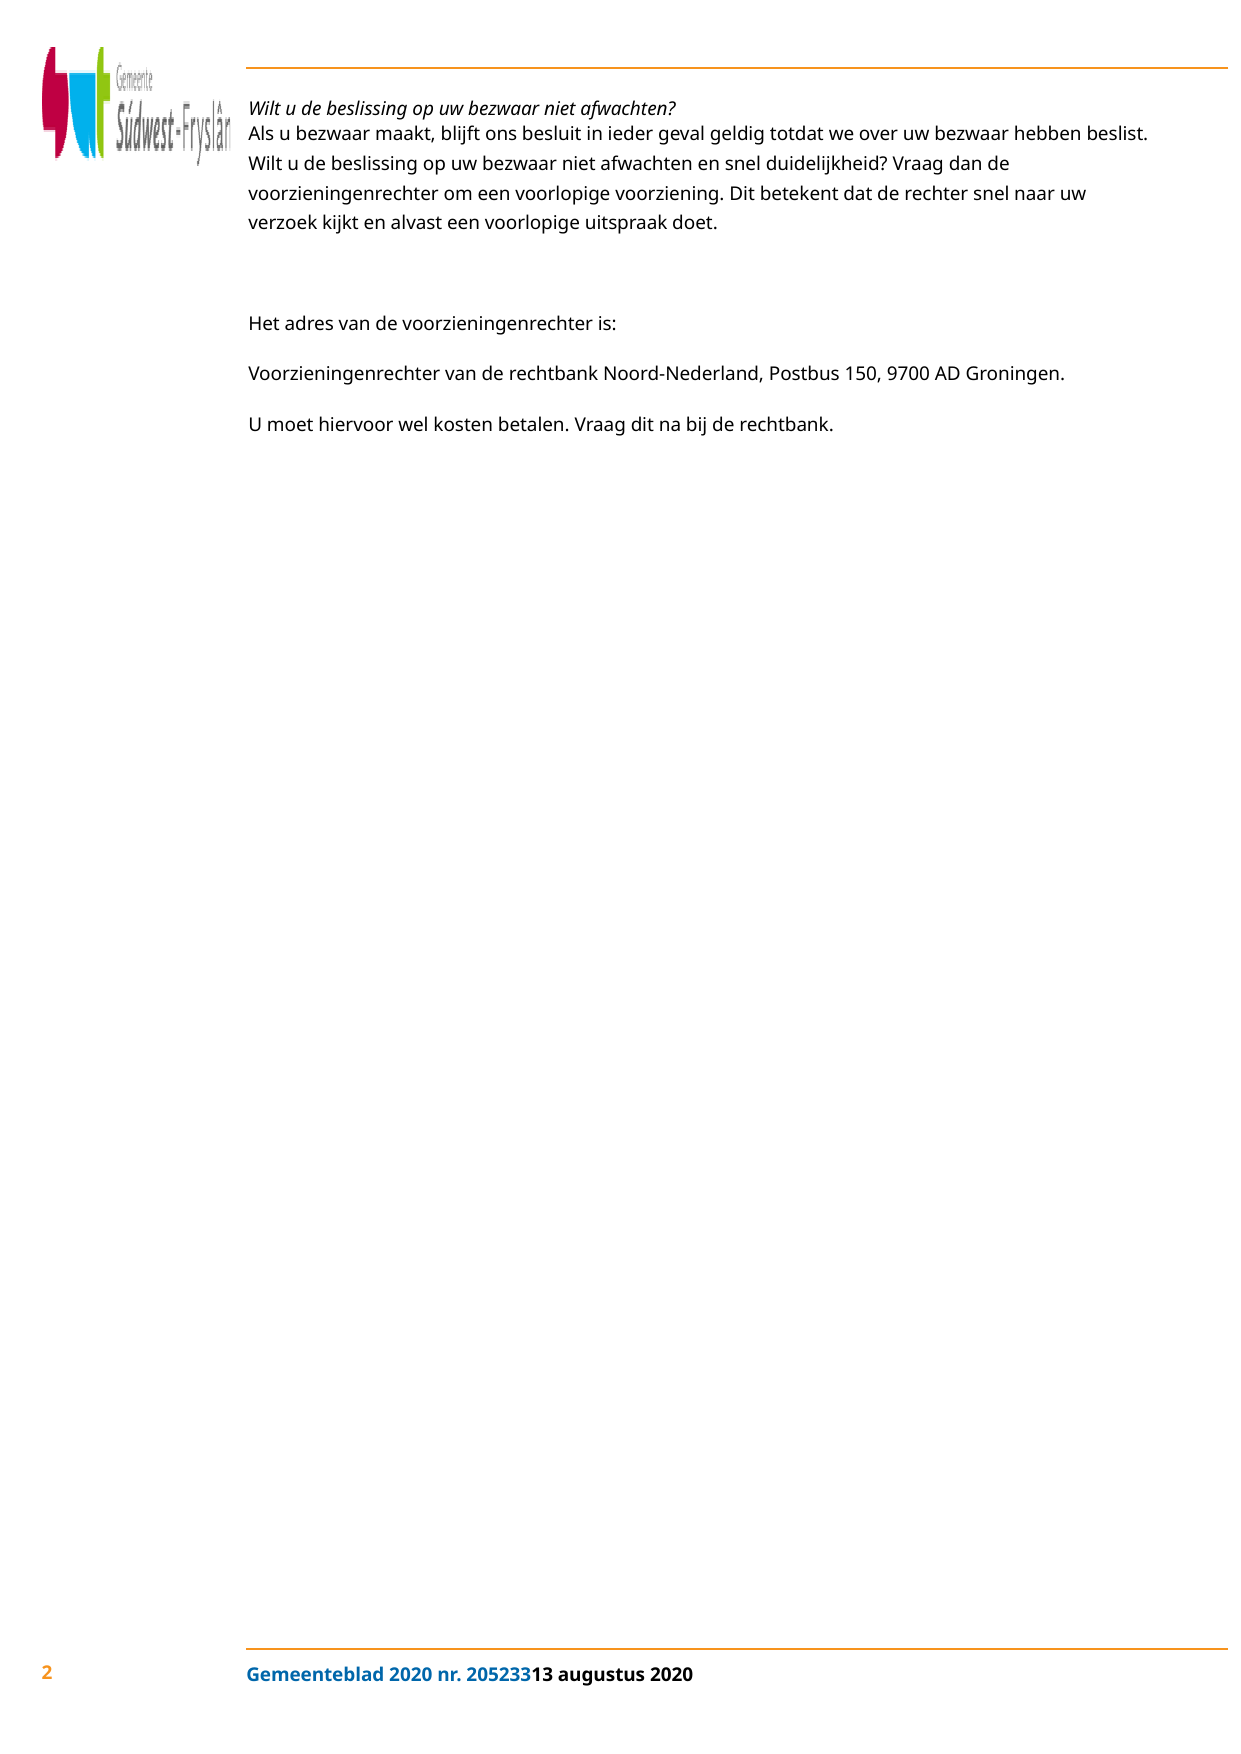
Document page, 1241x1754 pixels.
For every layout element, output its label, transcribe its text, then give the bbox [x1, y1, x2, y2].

text U moet hiervoor wel kosten betalen. Vraag dit na bij de rechtbank. [248, 411, 1152, 437]
picture [41, 47, 231, 172]
text Voorzieningenrechter van de rechtbank Noord-Nederland, Postbus 150, 9700 AD Groningen. [248, 361, 1152, 386]
text Wilt u de beslissing op uw bezwaar niet afwachten? [248, 95, 1152, 121]
text Het adres van de voorzieningenrechter is: [248, 310, 1152, 336]
text Als u bezwaar maakt, blijft ons besluit in ieder geval geldig totdat we over uw bezwaar hebben beslist. Wilt u de beslissing op uw bezwaar niet afwachten en snel duidelijkheid? Vraag dan de voorzieningenrechter om een voorlopige voorziening. Dit betekent dat de rechter snel naar uw verzoek kijkt en alvast een voorlopige uitspraak doet. [248, 121, 1152, 235]
